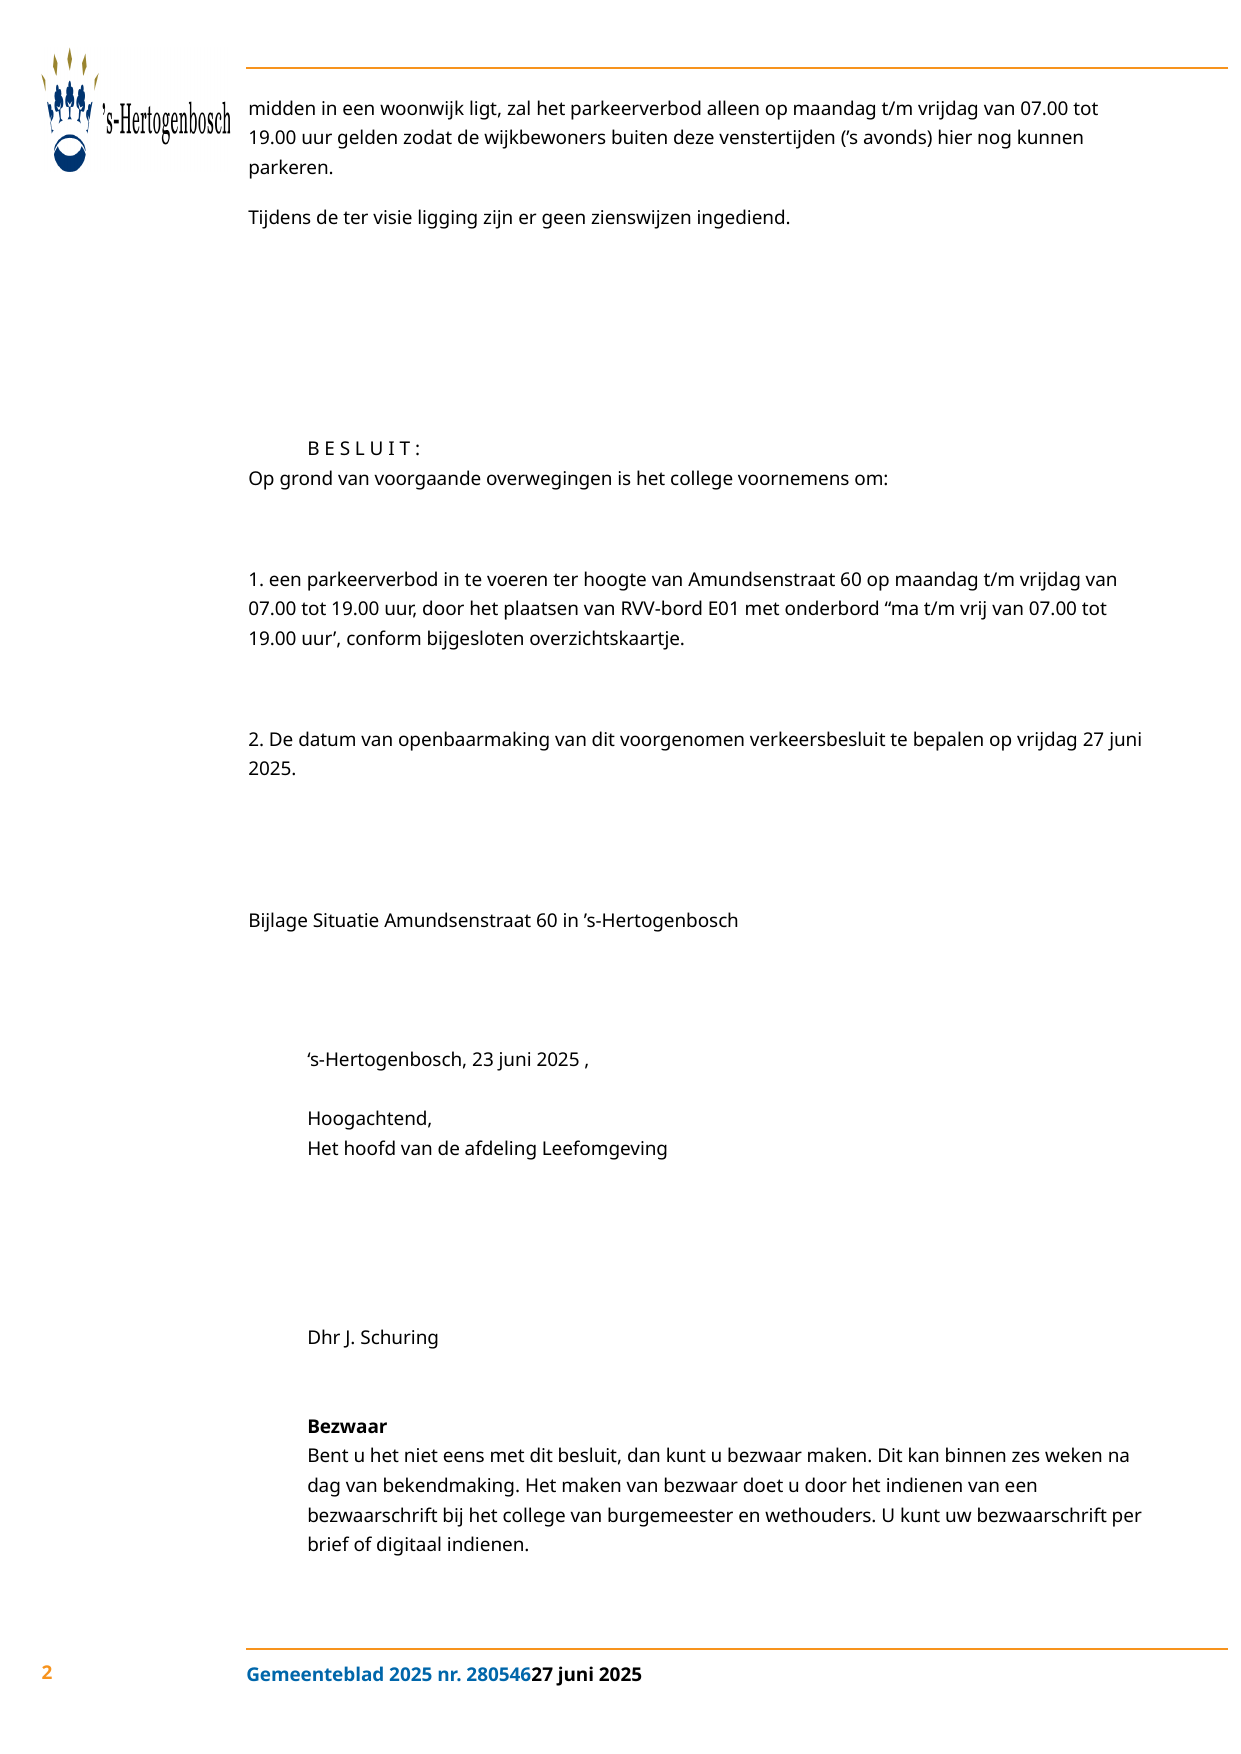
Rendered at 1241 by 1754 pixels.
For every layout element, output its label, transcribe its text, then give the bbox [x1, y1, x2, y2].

list Bent u het niet eens met dit besluit, dan kunt u bezwaar maken. Dit kan binnen zes weken na dag van bekendmaking. Het maken van bezwaar doet u door het indienen van een bezwaarschrift bij het college van burgemeester en wethouders. U kunt uw bezwaarschrift per brief of digitaal indienen. [248, 1443, 1152, 1557]
text Bijlage Situatie Amundsenstraat 60 in ’s-Hertogenbosch [248, 907, 1152, 933]
list Dhr J. Schuring [248, 1324, 1152, 1350]
text Op grond van voorgaande overwegingen is het college voornemens om: [248, 465, 1152, 491]
list B E S L U I T : [248, 436, 1152, 461]
list Bezwaar [248, 1413, 1152, 1439]
list ‘s-Hertogenbosch, 23 juni 2025 , [248, 1046, 1152, 1072]
text 1. een parkeerverbod in te voeren ter hoogte van Amundsenstraat 60 op maandag t/m vrijdag van 07.00 tot 19.00 uur, door het plaatsen van RVV-bord E01 met onderbord “ma t/m vrij van 07.00 tot 19.00 uur’, conform bijgesloten overzichtskaartje. [248, 566, 1152, 651]
picture [41, 47, 231, 172]
list Het hoofd van de afdeling Leefomgeving [248, 1135, 1152, 1161]
list Hoogachtend, [248, 1105, 1152, 1131]
text 2. De datum van openbaarmaking van dit voorgenomen verkeersbesluit te bepalen op vrijdag 27 juni 2025. [248, 726, 1152, 781]
text midden in een woonwijk ligt, zal het parkeerverbod alleen op maandag t/m vrijdag van 07.00 tot 19.00 uur gelden zodat de wijkbewoners buiten deze venstertijden (’s avonds) hier nog kunnen parkeren. [248, 95, 1152, 180]
text Tijdens de ter visie ligging zijn er geen zienswijzen ingediend. [248, 204, 1152, 230]
